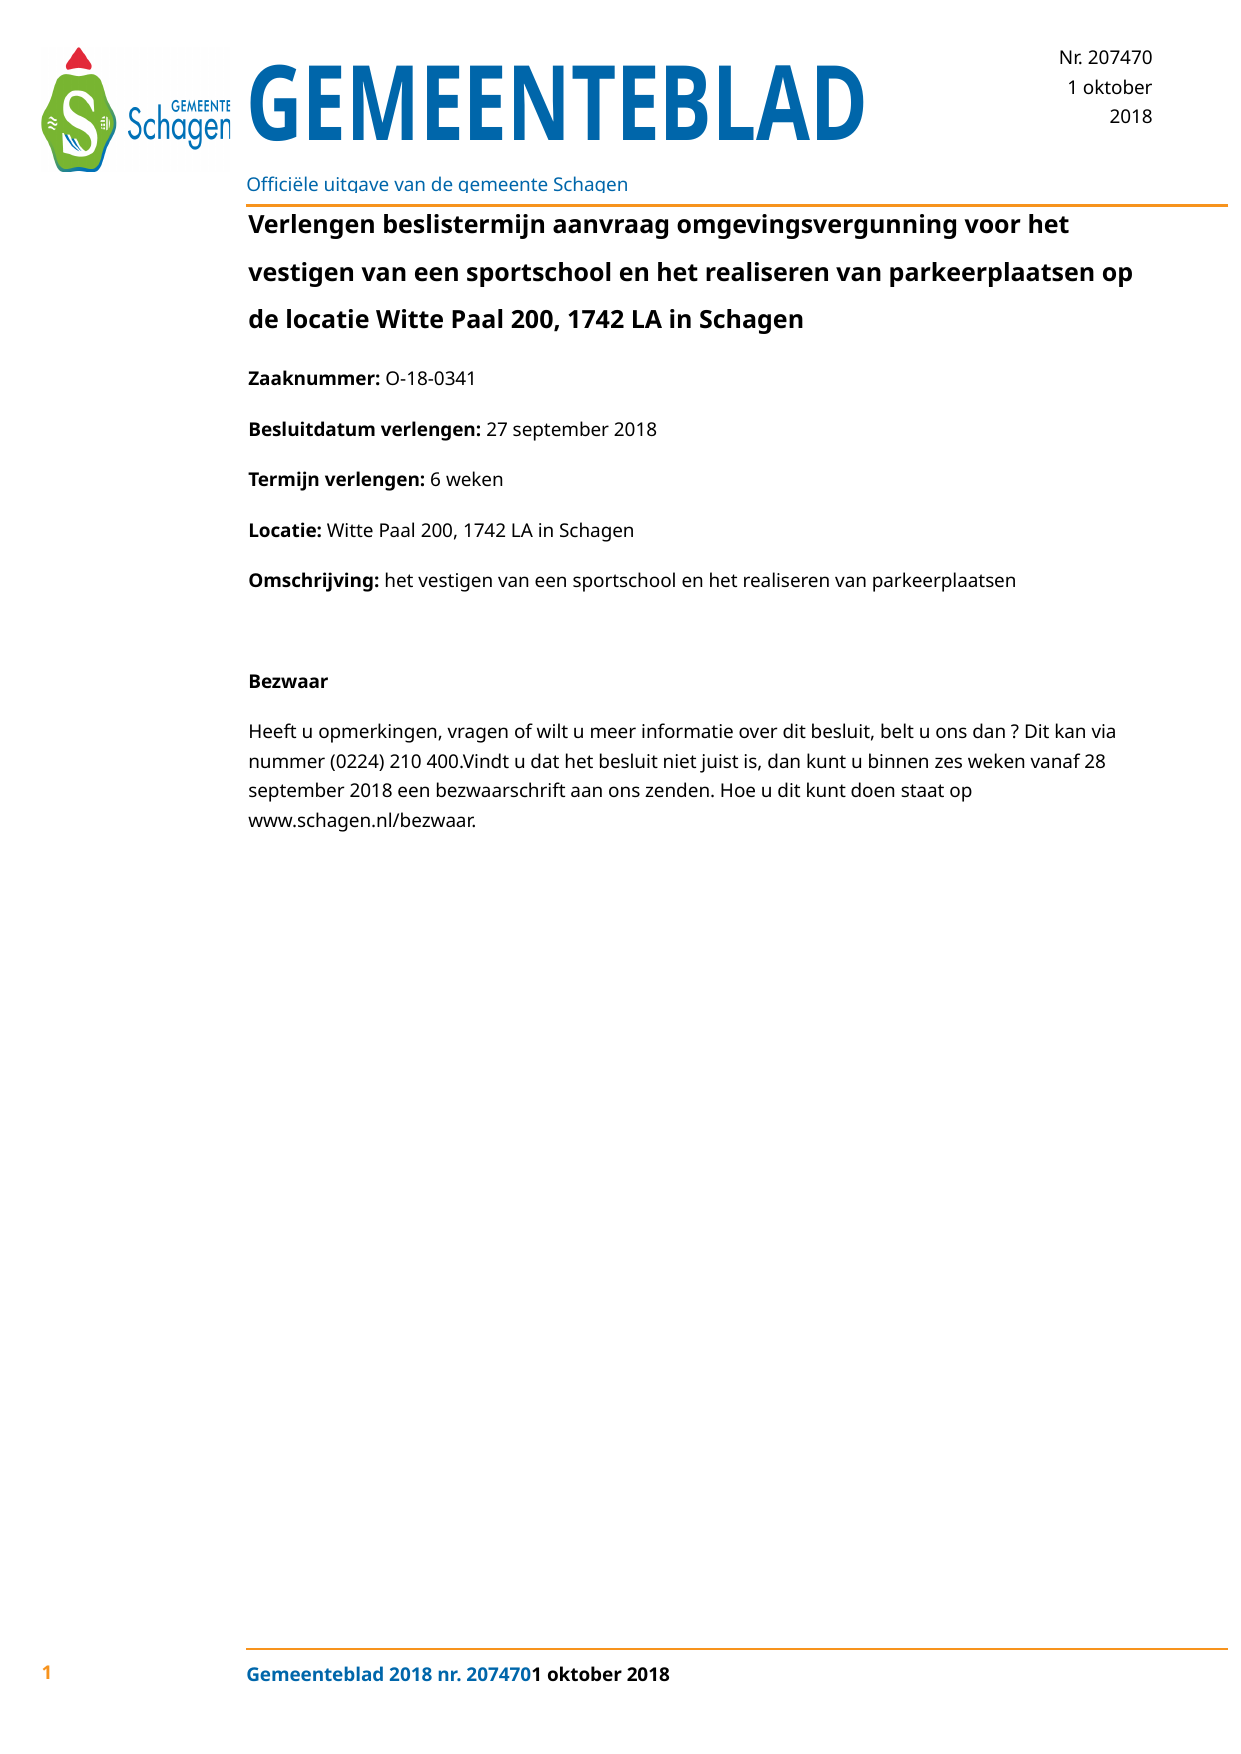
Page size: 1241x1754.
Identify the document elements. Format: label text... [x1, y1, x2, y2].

text Termijn verlengen: 6 weken [248, 466, 1152, 492]
picture [41, 47, 231, 172]
text Heeft u opmerkingen, vragen of wilt u meer informatie over dit besluit, belt u ons dan ? Dit kan via nummer (0224) 210 400.Vindt u dat het besluit niet juist is, dan kunt u binnen zes weken vanaf 28 september 2018 een bezwaarschrift aan ons zenden. Hoe u dit kunt doen staat op www.schagen.nl/bezwaar. [248, 718, 1152, 833]
text Besluitdatum verlengen: 27 september 2018 [248, 416, 1152, 442]
text Bezwaar [248, 668, 1152, 694]
text Zaaknummer: O-18-0341 [248, 366, 1152, 391]
text Locatie: Witte Paal 200, 1742 LA in Schagen [248, 517, 1152, 542]
text Verlengen beslistermijn aanvraag omgevingsvergunning voor het vestigen van een sportschool en het realiseren van parkeerplaatsen op de locatie Witte Paal 200, 1742 LA in Schagen [248, 207, 1152, 336]
text Omschrijving: het vestigen van een sportschool en het realiseren van parkeerplaatsen [248, 567, 1152, 593]
